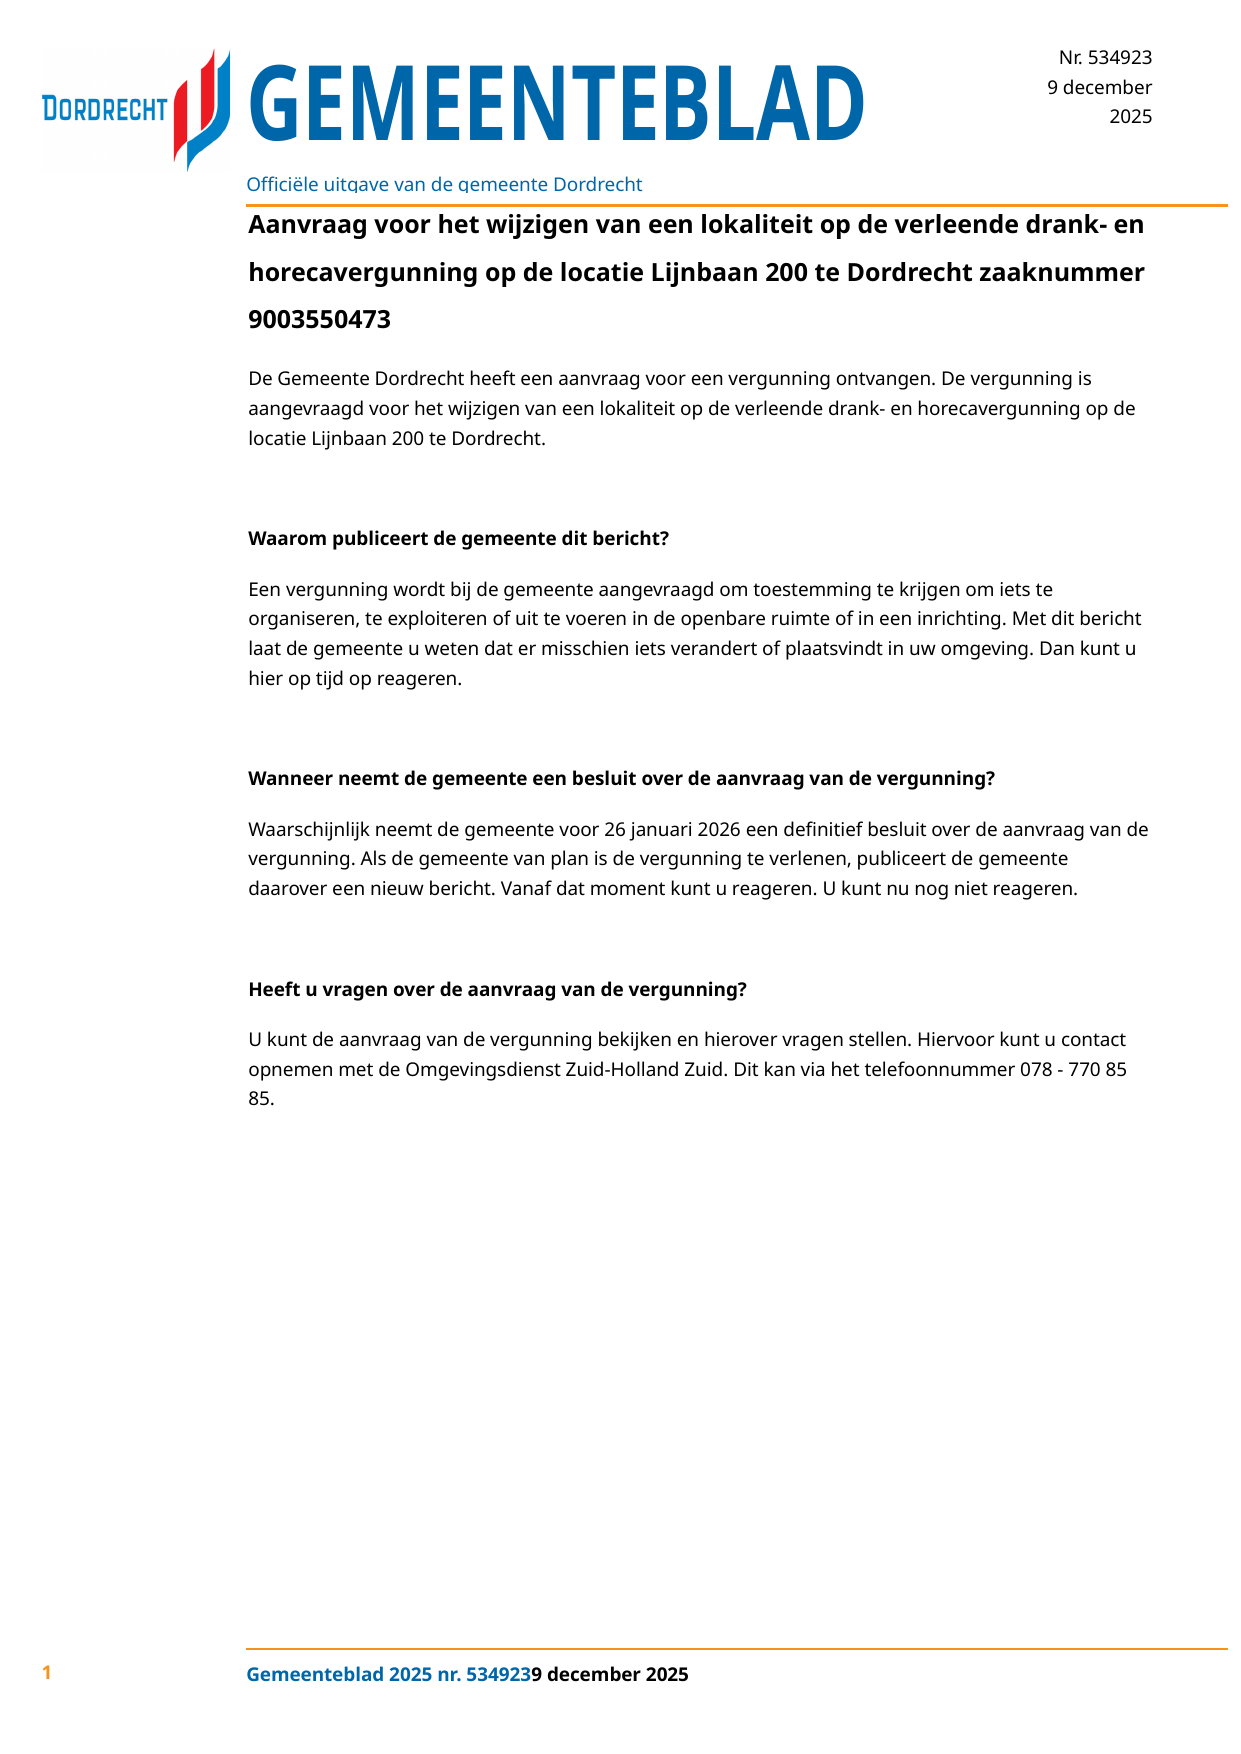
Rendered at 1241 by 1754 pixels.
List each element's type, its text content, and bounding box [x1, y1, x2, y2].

text Wanneer neemt de gemeente een besluit over de aanvraag van de vergunning? [248, 766, 1152, 791]
text Heeft u vragen over de aanvraag van de vergunning? [248, 976, 1152, 1002]
text Waarom publiceert de gemeente dit bericht? [248, 526, 1152, 551]
text Een vergunning wordt bij de gemeente aangevraagd om toestemming te krijgen om iets te organiseren, te exploiteren of uit te voeren in de openbare ruimte of in een inrichting. Met dit bericht laat de gemeente u weten dat er misschien iets verandert of plaatsvindt in uw omgeving. Dan kunt u hier op tijd op reageren. [248, 576, 1152, 690]
text De Gemeente Dordrecht heeft een aanvraag voor een vergunning ontvangen. De vergunning is aangevraagd voor het wijzigen van een lokaliteit op de verleende drank- en horecavergunning op de locatie Lijnbaan 200 te Dordrecht. [248, 366, 1152, 450]
text Waarschijnlijk neemt de gemeente voor 26 januari 2026 een definitief besluit over de aanvraag van de vergunning. Als de gemeente van plan is de vergunning te verlenen, publiceert de gemeente daarover een nieuw bericht. Vanaf dat moment kunt u reageren. U kunt nu nog niet reageren. [248, 816, 1152, 901]
text Aanvraag voor het wijzigen van een lokaliteit op de verleende drank- en horecavergunning op de locatie Lijnbaan 200 te Dordrecht zaaknummer 9003550473 [248, 207, 1152, 336]
picture [41, 47, 231, 172]
text U kunt de aanvraag van de vergunning bekijken en hierover vragen stellen. Hiervoor kunt u contact opnemen met de Omgevingsdienst Zuid-Holland Zuid. Dit kan via het telefoonnummer 078 - 770 85 85. [248, 1026, 1152, 1111]
